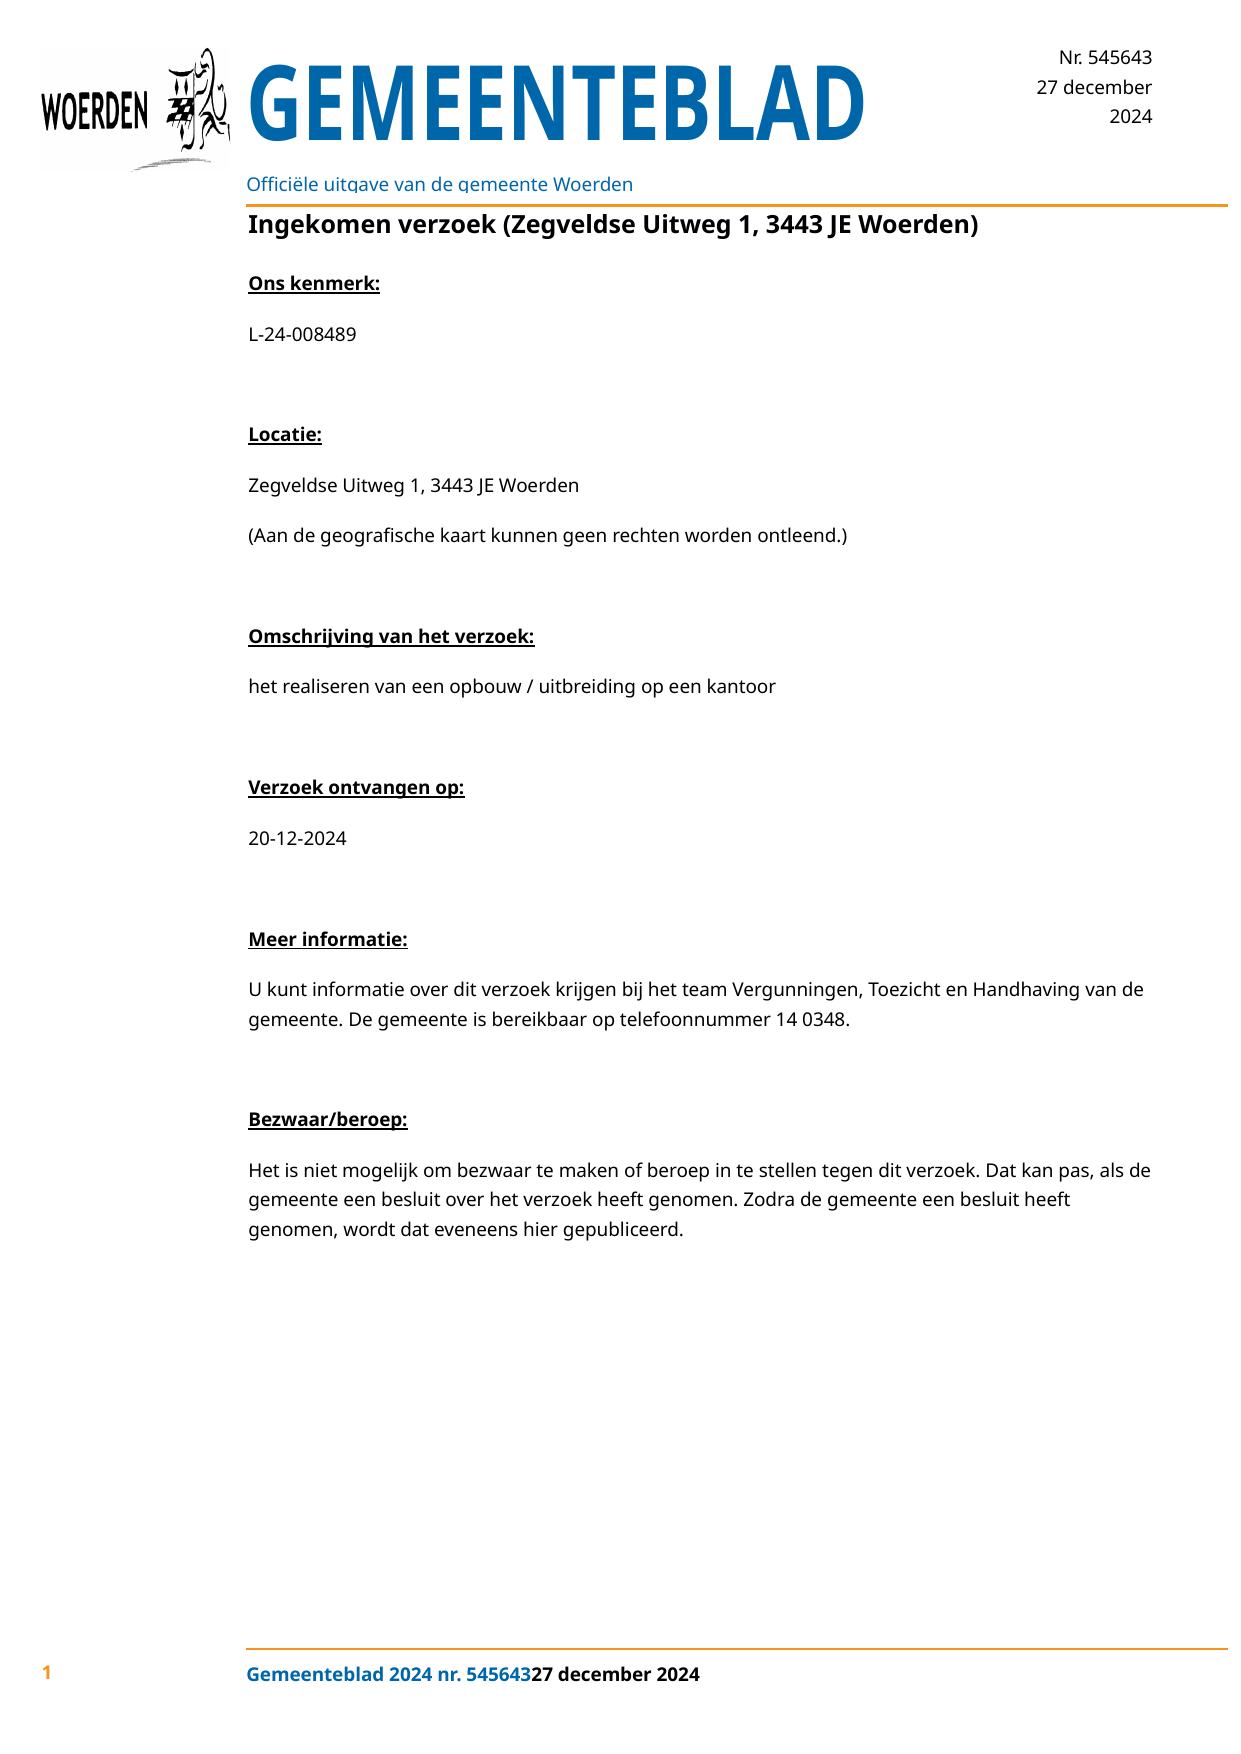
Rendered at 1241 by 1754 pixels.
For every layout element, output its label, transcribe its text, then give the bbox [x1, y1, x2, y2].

text Ingekomen verzoek (Zegveldse Uitweg 1, 3443 JE Woerden) [248, 207, 1152, 241]
text Ons kenmerk: [248, 270, 1152, 296]
text (Aan de geografische kaart kunnen geen rechten worden ontleend.) [248, 522, 1152, 548]
text Omschrijving van het verzoek: [248, 623, 1152, 649]
text Meer informatie: [248, 926, 1152, 951]
text Verzoek ontvangen op: [248, 774, 1152, 800]
text 20-12-2024 [248, 825, 1152, 851]
text het realiseren van een opbouw / uitbreiding op een kantoor [248, 674, 1152, 699]
text Bezwaar/beroep: [248, 1107, 1152, 1132]
text Locatie: [248, 422, 1152, 447]
text Het is niet mogelijk om bezwaar te maken of beroep in te stellen tegen dit verzoek. Dat kan pas, als de gemeente een besluit over het verzoek heeft genomen. Zodra de gemeente een besluit heeft genomen, wordt dat eveneens hier gepubliceerd. [248, 1157, 1152, 1242]
picture [41, 47, 231, 172]
text Zegveldse Uitweg 1, 3443 JE Woerden [248, 472, 1152, 498]
text L-24-008489 [248, 321, 1152, 346]
text U kunt informatie over dit verzoek krijgen bij het team Vergunningen, Toezicht en Handhaving van de gemeente. De gemeente is bereikbaar op telefoonnummer 14 0348. [248, 976, 1152, 1031]
